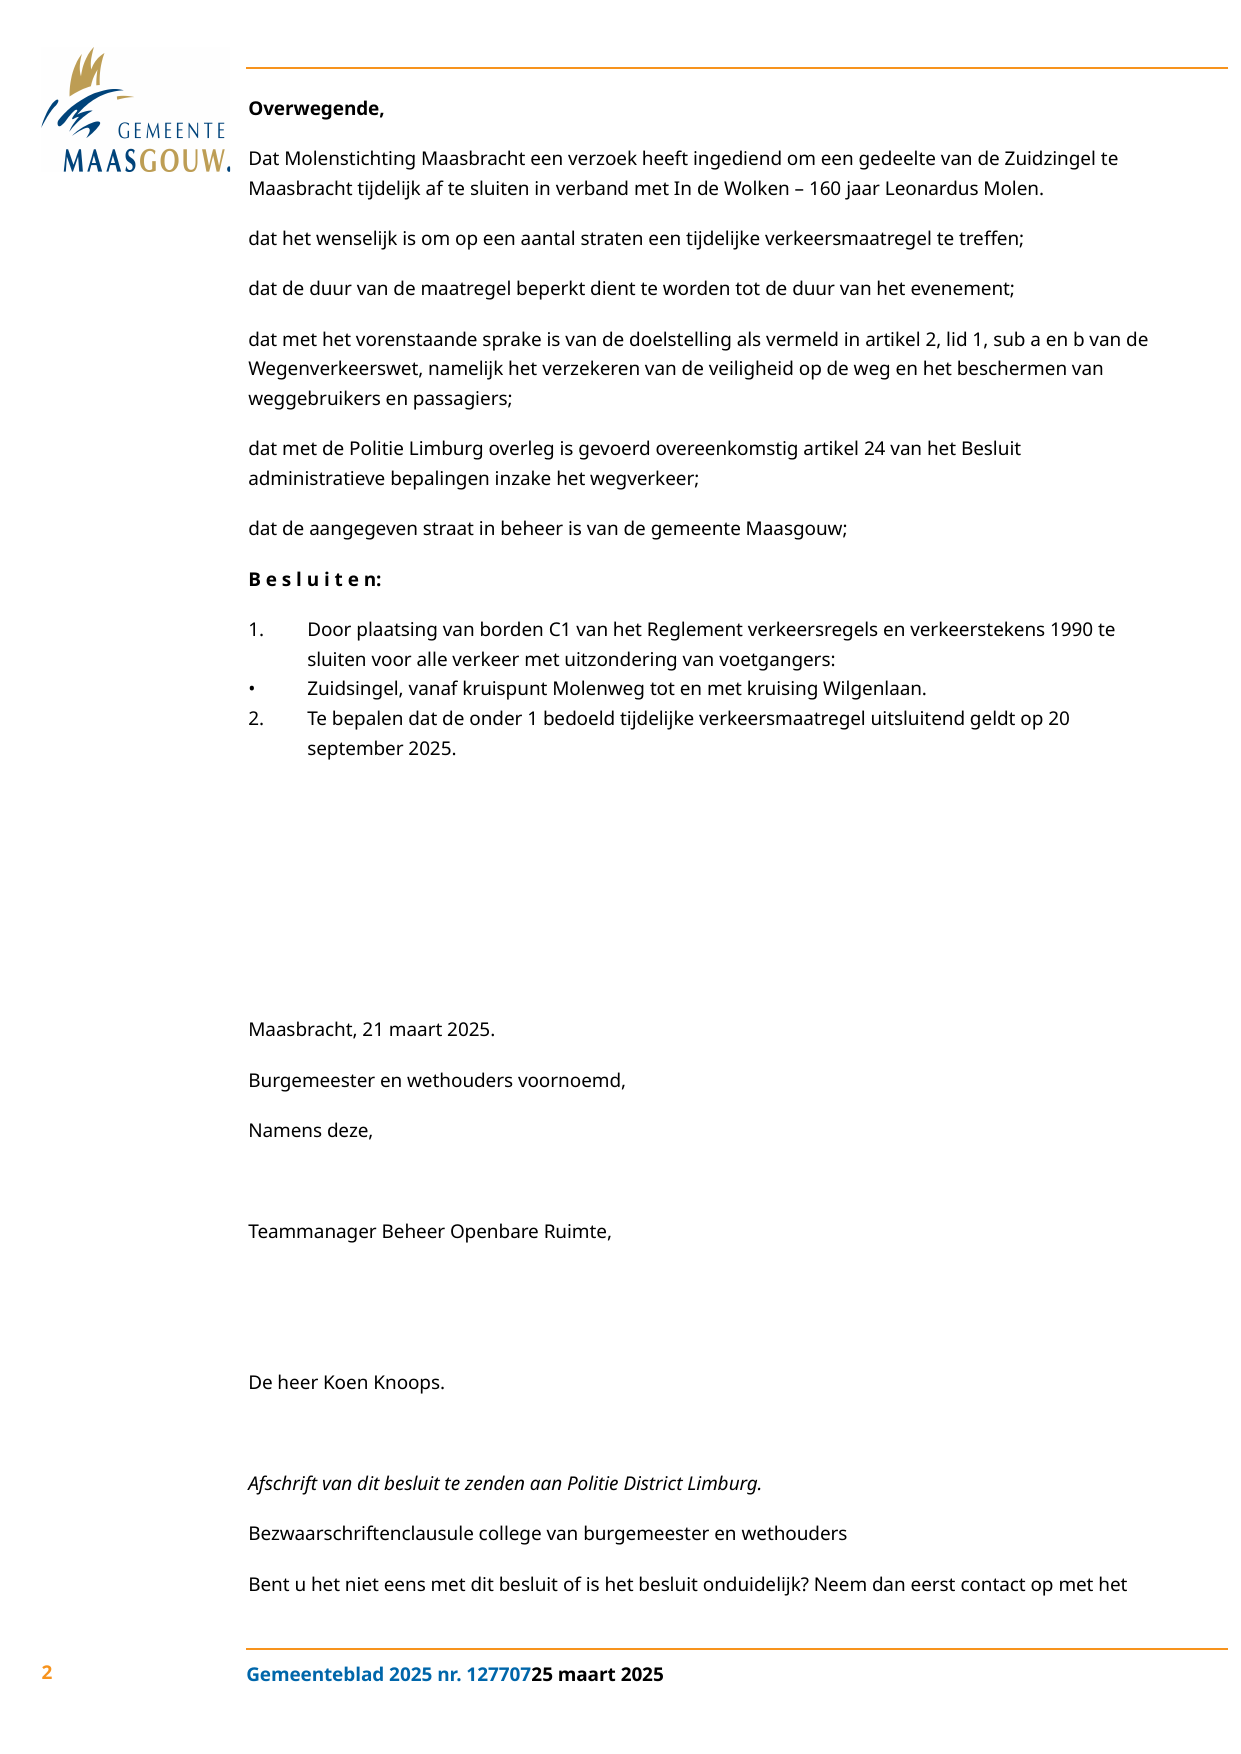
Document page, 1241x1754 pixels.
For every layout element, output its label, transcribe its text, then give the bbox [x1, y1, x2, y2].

text Namens deze, [248, 1117, 1152, 1143]
text Afschrift van dit besluit te zenden aan Politie District Limburg. [248, 1470, 1152, 1496]
text Bent u het niet eens met dit besluit of is het besluit onduidelijk? Neem dan eerst contact op met het [248, 1571, 1152, 1597]
list Door plaatsing van borden C1 van het Reglement verkeersregels en verkeerstekens 1990 te sluiten voor alle verkeer met uitzondering van voetgangers: [248, 616, 1152, 672]
text Burgemeester en wethouders voornoemd, [248, 1067, 1152, 1093]
list Zuidsingel, vanaf kruispunt Molenweg tot en met kruising Wilgenlaan. [248, 676, 1152, 701]
text B e s l u i t e n: [248, 566, 1152, 592]
text dat de duur van de maatregel beperkt dient te worden tot de duur van het evenement; [248, 276, 1152, 301]
text De heer Koen Knoops. [248, 1369, 1152, 1395]
text Dat Molenstichting Maasbracht een verzoek heeft ingediend om een gedeelte van de Zuidzingel te Maasbracht tijdelijk af te sluiten in verband met In de Wolken – 160 jaar Leonardus Molen. [248, 145, 1152, 201]
text dat het wenselijk is om op een aantal straten een tijdelijke verkeersmaatregel te treffen; [248, 225, 1152, 251]
text dat met het vorenstaande sprake is van de doelstelling als vermeld in artikel 2, lid 1, sub a en b van de Wegenverkeerswet, namelijk het verzekeren van de veiligheid op de weg en het beschermen van weggebruikers en passagiers; [248, 326, 1152, 411]
text Maasbracht, 21 maart 2025. [248, 1016, 1152, 1042]
text dat de aangegeven straat in beheer is van de gemeente Maasgouw; [248, 516, 1152, 541]
list Te bepalen dat de onder 1 bedoeld tijdelijke verkeersmaatregel uitsluitend geldt op 20 september 2025. [248, 705, 1152, 761]
text Teammanager Beheer Openbare Ruimte, [248, 1218, 1152, 1244]
picture [41, 47, 231, 172]
text Overwegende, [248, 95, 1152, 121]
text dat met de Politie Limburg overleg is gevoerd overeenkomstig artikel 24 van het Besluit administratieve bepalingen inzake het wegverkeer; [248, 436, 1152, 491]
text Bezwaarschriftenclausule college van burgemeester en wethouders [248, 1521, 1152, 1546]
